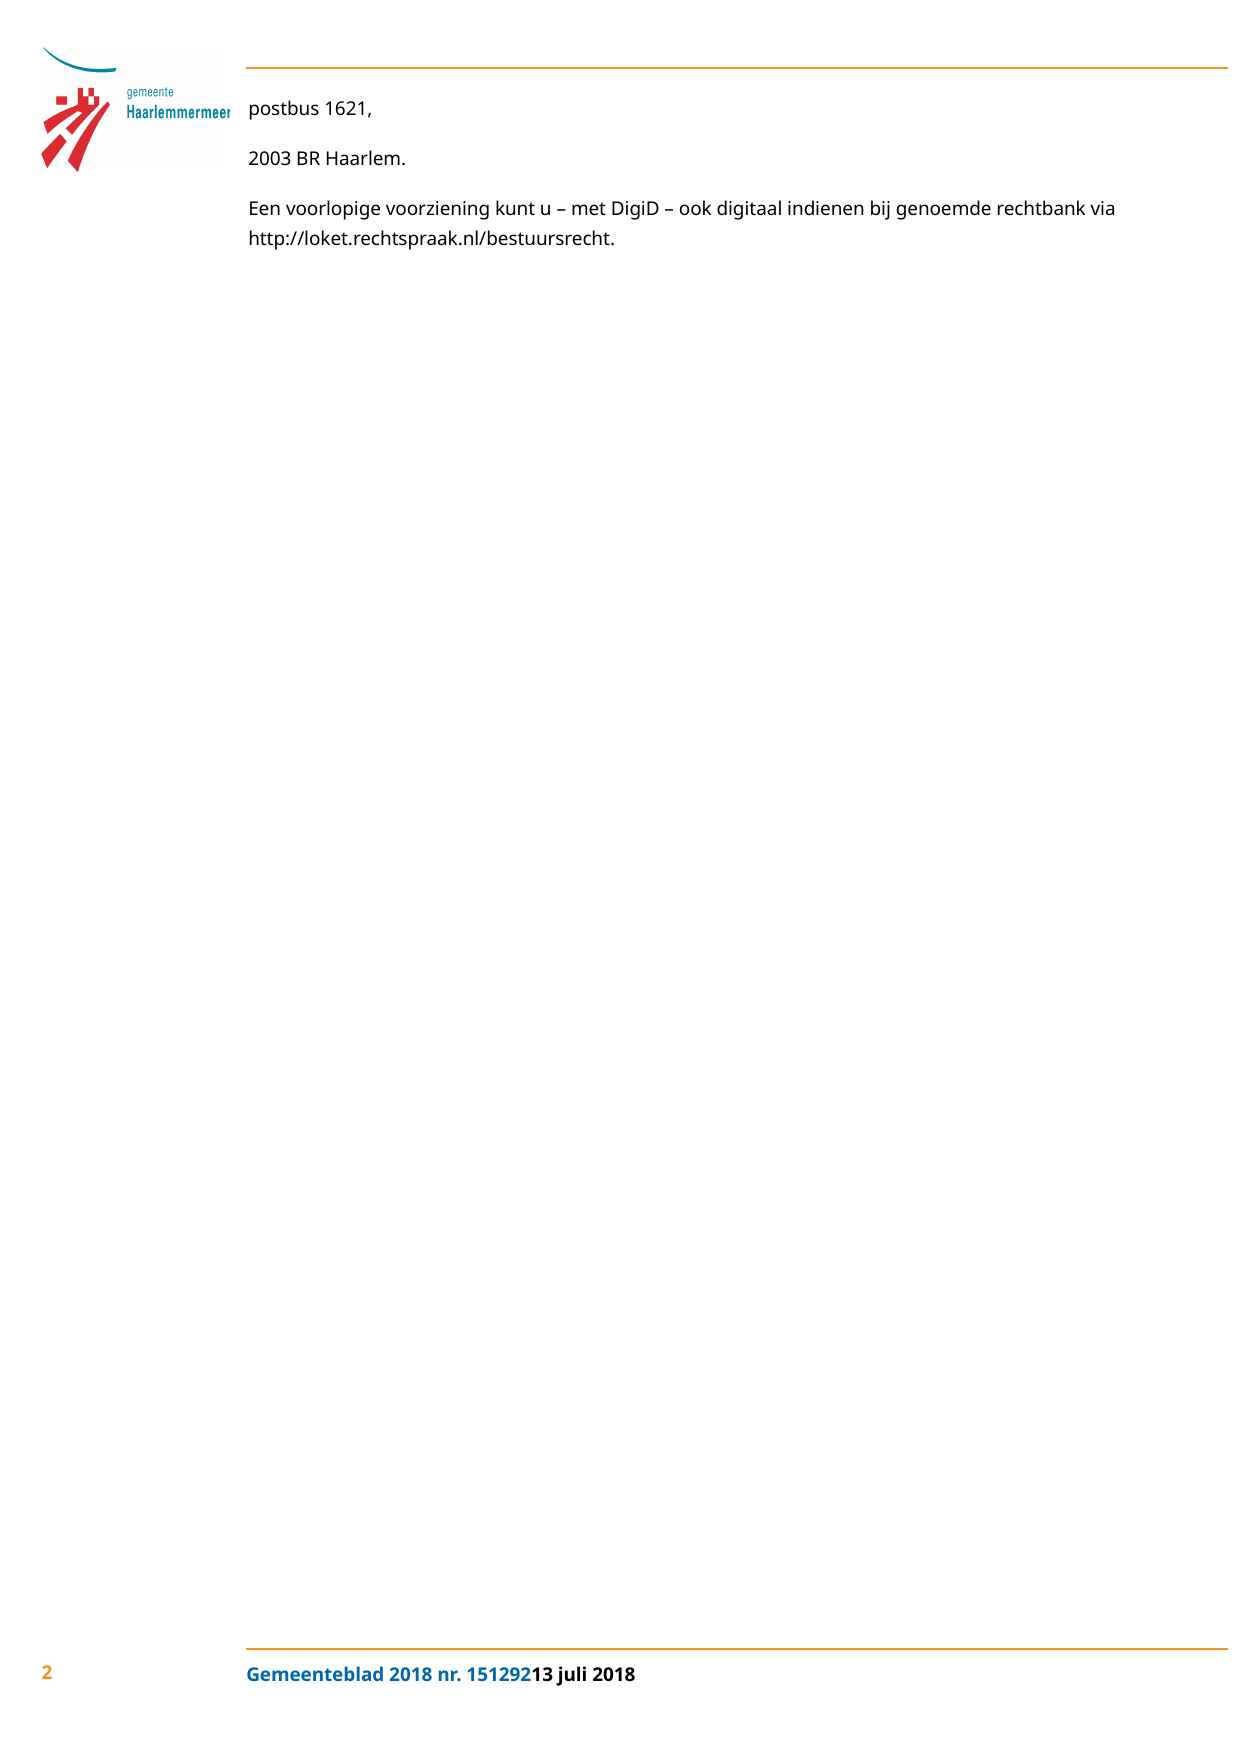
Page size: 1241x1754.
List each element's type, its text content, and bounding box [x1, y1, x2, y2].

text postbus 1621, [248, 95, 1152, 121]
picture [41, 47, 231, 172]
text 2003 BR Haarlem. [248, 145, 1152, 171]
text Een voorlopige voorziening kunt u – met DigiD – ook digitaal indienen bij genoemde rechtbank via http://loket.rechtspraak.nl/bestuursrecht. [248, 196, 1152, 251]
